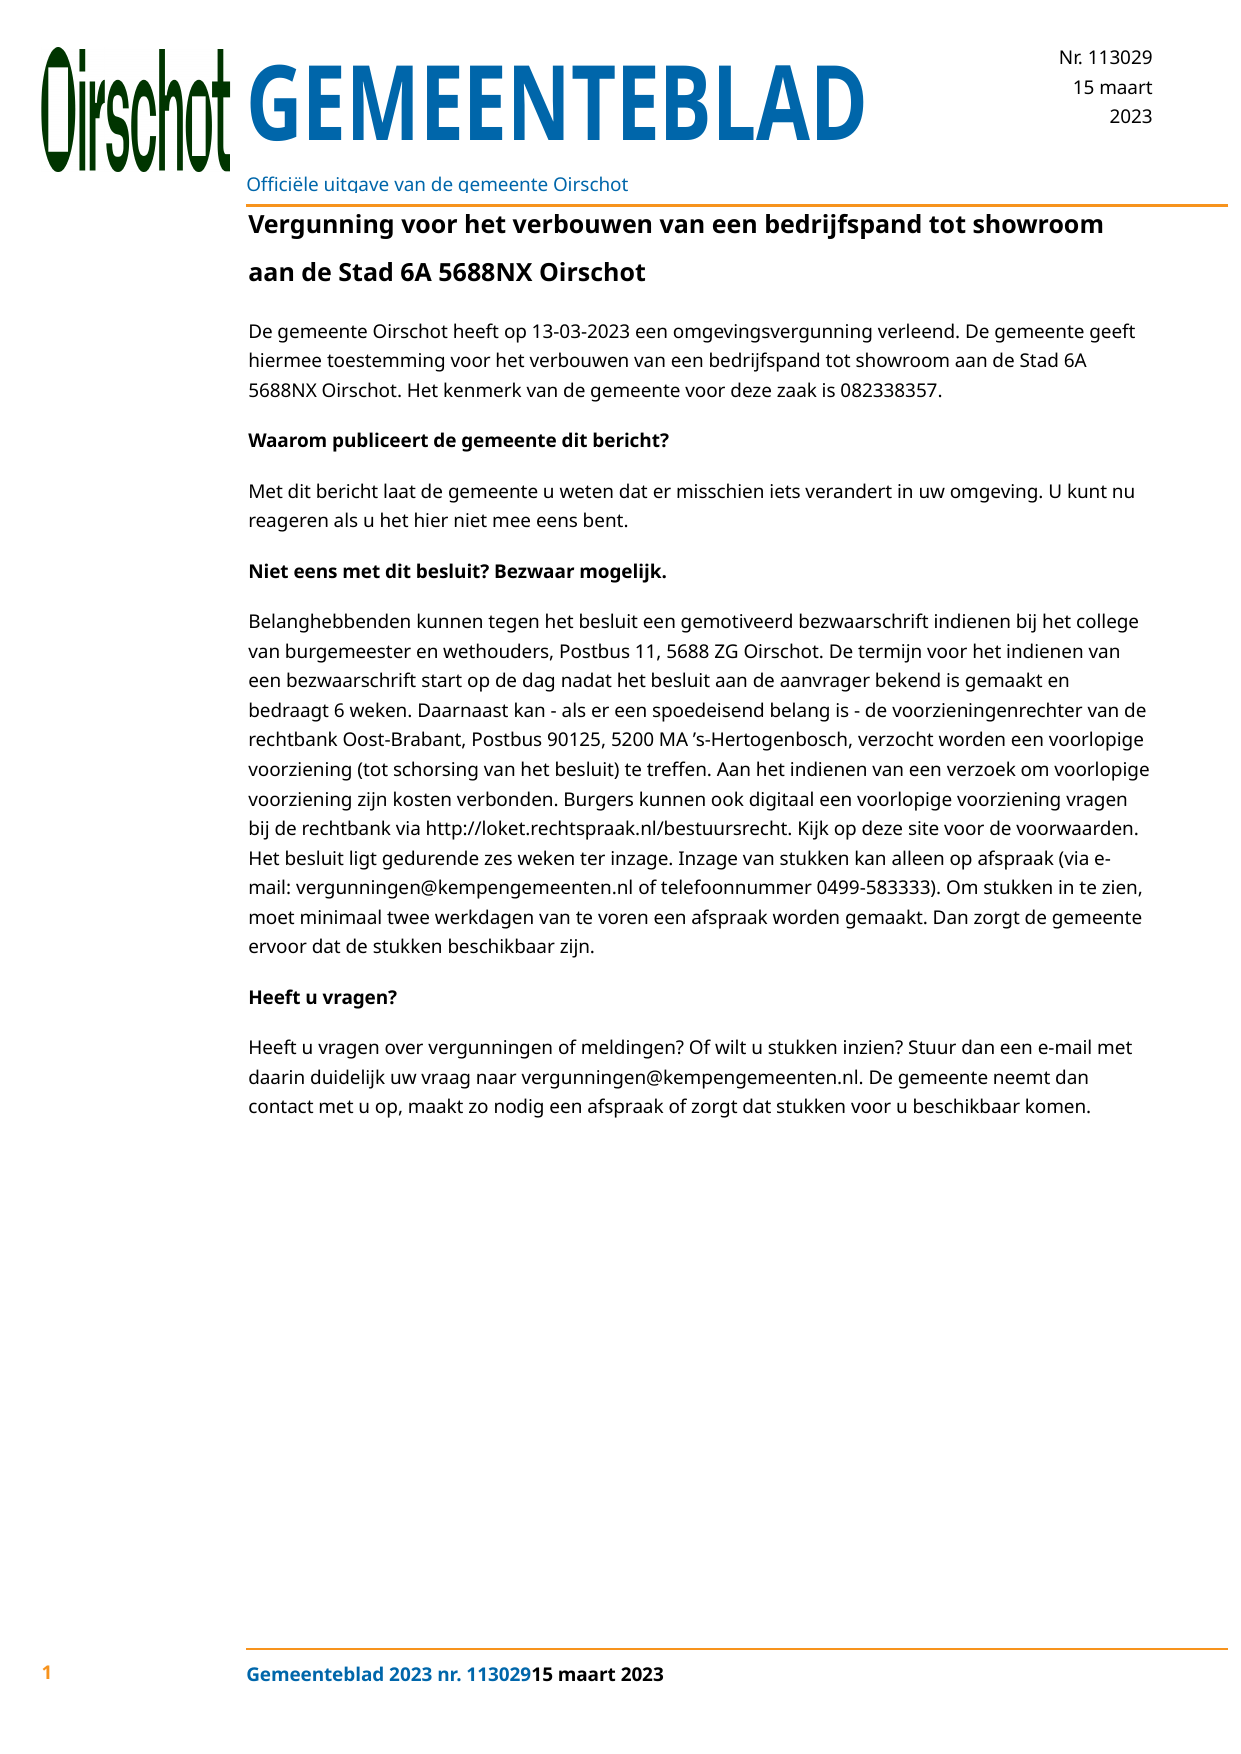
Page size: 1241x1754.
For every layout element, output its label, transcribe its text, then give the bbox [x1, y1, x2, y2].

text De gemeente Oirschot heeft op 13-03-2023 een omgevingsvergunning verleend. De gemeente geeft hiermee toestemming voor het verbouwen van een bedrijfspand tot showroom aan de Stad 6A 5688NX Oirschot. Het kenmerk van de gemeente voor deze zaak is 082338357. [248, 318, 1152, 403]
text Belanghebbenden kunnen tegen het besluit een gemotiveerd bezwaarschrift indienen bij het college van burgemeester en wethouders, Postbus 11, 5688 ZG Oirschot. De termijn voor het indienen van een bezwaarschrift start op de dag nadat het besluit aan de aanvrager bekend is gemaakt en bedraagt 6 weken. Daarnaast kan - als er een spoedeisend belang is - de voorzieningenrechter van de rechtbank Oost-Brabant, Postbus 90125, 5200 MA ’s-Hertogenbosch, verzocht worden een voorlopige voorziening (tot schorsing van het besluit) te treffen. Aan het indienen van een verzoek om voorlopige voorziening zijn kosten verbonden. Burgers kunnen ook digitaal een voorlopige voorziening vragen bij de rechtbank via http://loket.rechtspraak.nl/bestuursrecht. Kijk op deze site voor de voorwaarden. Het besluit ligt gedurende zes weken ter inzage. Inzage van stukken kan alleen op afspraak (via e-mail: vergunningen@kempengemeenten.nl of telefoonnummer 0499-583333). Om stukken in te zien, moet minimaal twee werkdagen van te voren een afspraak worden gemaakt. Dan zorgt de gemeente ervoor dat de stukken beschikbaar zijn. [248, 608, 1152, 959]
picture [41, 47, 231, 172]
text Vergunning voor het verbouwen van een bedrijfspand tot showroom aan de Stad 6A 5688NX Oirschot [248, 207, 1152, 288]
text Heeft u vragen over vergunningen of meldingen? Of wilt u stukken inzien? Stuur dan een e-mail met daarin duidelijk uw vraag naar vergunningen@kempengemeenten.nl. De gemeente neemt dan contact met u op, maakt zo nodig een afspraak of zorgt dat stukken voor u beschikbaar komen. [248, 1034, 1152, 1119]
text Met dit bericht laat de gemeente u weten dat er misschien iets verandert in uw omgeving. U kunt nu reageren als u het hier niet mee eens bent. [248, 478, 1152, 533]
text Heeft u vragen? [248, 984, 1152, 1010]
text Waarom publiceert de gemeente dit bericht? [248, 427, 1152, 453]
text Niet eens met dit besluit? Bezwaar mogelijk. [248, 558, 1152, 584]
